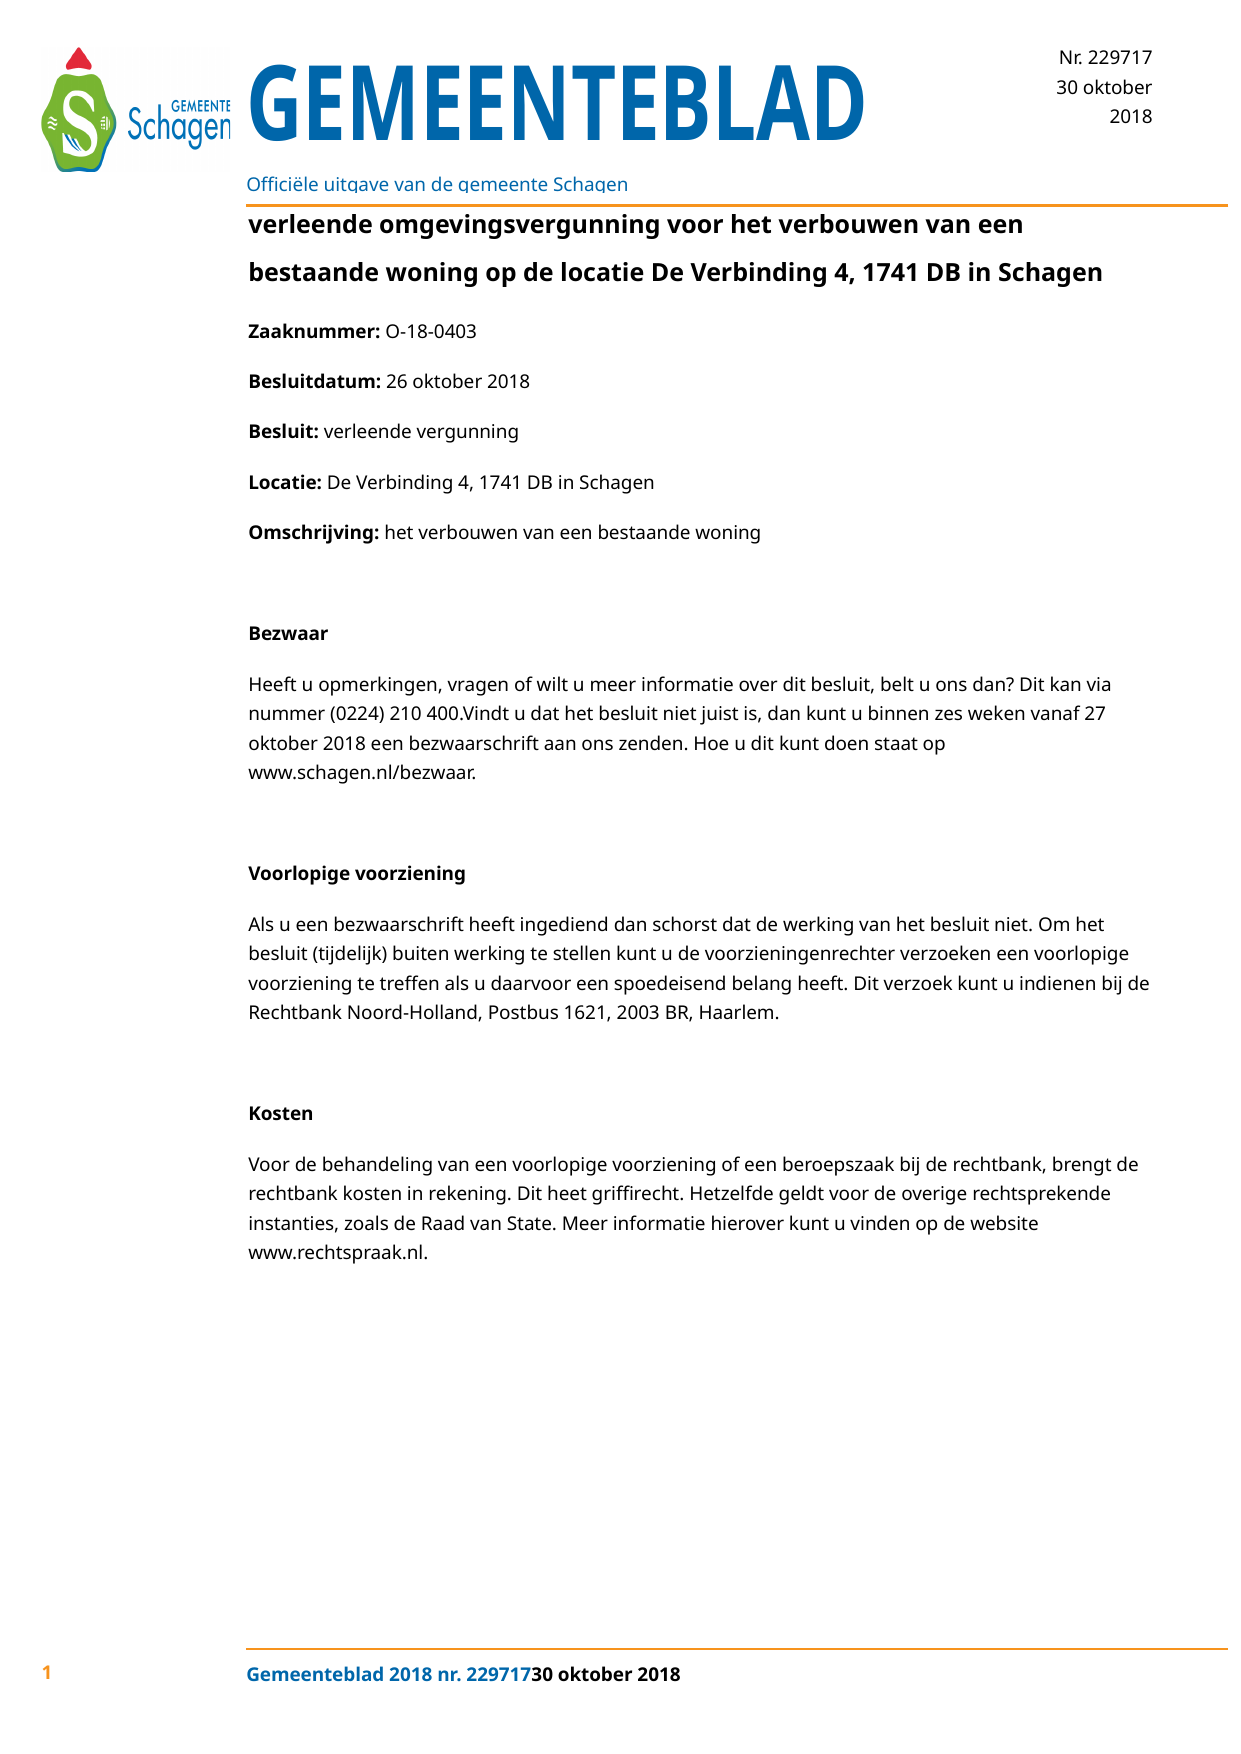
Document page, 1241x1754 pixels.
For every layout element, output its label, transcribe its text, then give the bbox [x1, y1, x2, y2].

text Zaaknummer: O-18-0403 [248, 318, 1152, 344]
text Locatie: De Verbinding 4, 1741 DB in Schagen [248, 469, 1152, 495]
text Heeft u opmerkingen, vragen of wilt u meer informatie over dit besluit, belt u ons dan? Dit kan via nummer (0224) 210 400.Vindt u dat het besluit niet juist is, dan kunt u binnen zes weken vanaf 27 oktober 2018 een bezwaarschrift aan ons zenden. Hoe u dit kunt doen staat op www.schagen.nl/bezwaar. [248, 671, 1152, 785]
text Besluit: verleende vergunning [248, 419, 1152, 444]
text Bezwaar [248, 620, 1152, 646]
picture [41, 47, 231, 172]
text Voor de behandeling van een voorlopige voorziening of een beroepszaak bij de rechtbank, brengt de rechtbank kosten in rekening. Dit heet griffirecht. Hetzelfde geldt voor de overige rechtsprekende instanties, zoals de Raad van State. Meer informatie hierover kunt u vinden op de website www.rechtspraak.nl. [248, 1151, 1152, 1265]
text Voorlopige voorziening [248, 860, 1152, 886]
text Kosten [248, 1100, 1152, 1126]
text Besluitdatum: 26 oktober 2018 [248, 368, 1152, 394]
text verleende omgevingsvergunning voor het verbouwen van een bestaande woning op de locatie De Verbinding 4, 1741 DB in Schagen [248, 207, 1152, 288]
text Omschrijving: het verbouwen van een bestaande woning [248, 519, 1152, 545]
text Als u een bezwaarschrift heeft ingediend dan schorst dat de werking van het besluit niet. Om het besluit (tijdelijk) buiten werking te stellen kunt u de voorzieningenrechter verzoeken een voorlopige voorziening te treffen als u daarvoor een spoedeisend belang heeft. Dit verzoek kunt u indienen bij de Rechtbank Noord-Holland, Postbus 1621, 2003 BR, Haarlem. [248, 911, 1152, 1025]
